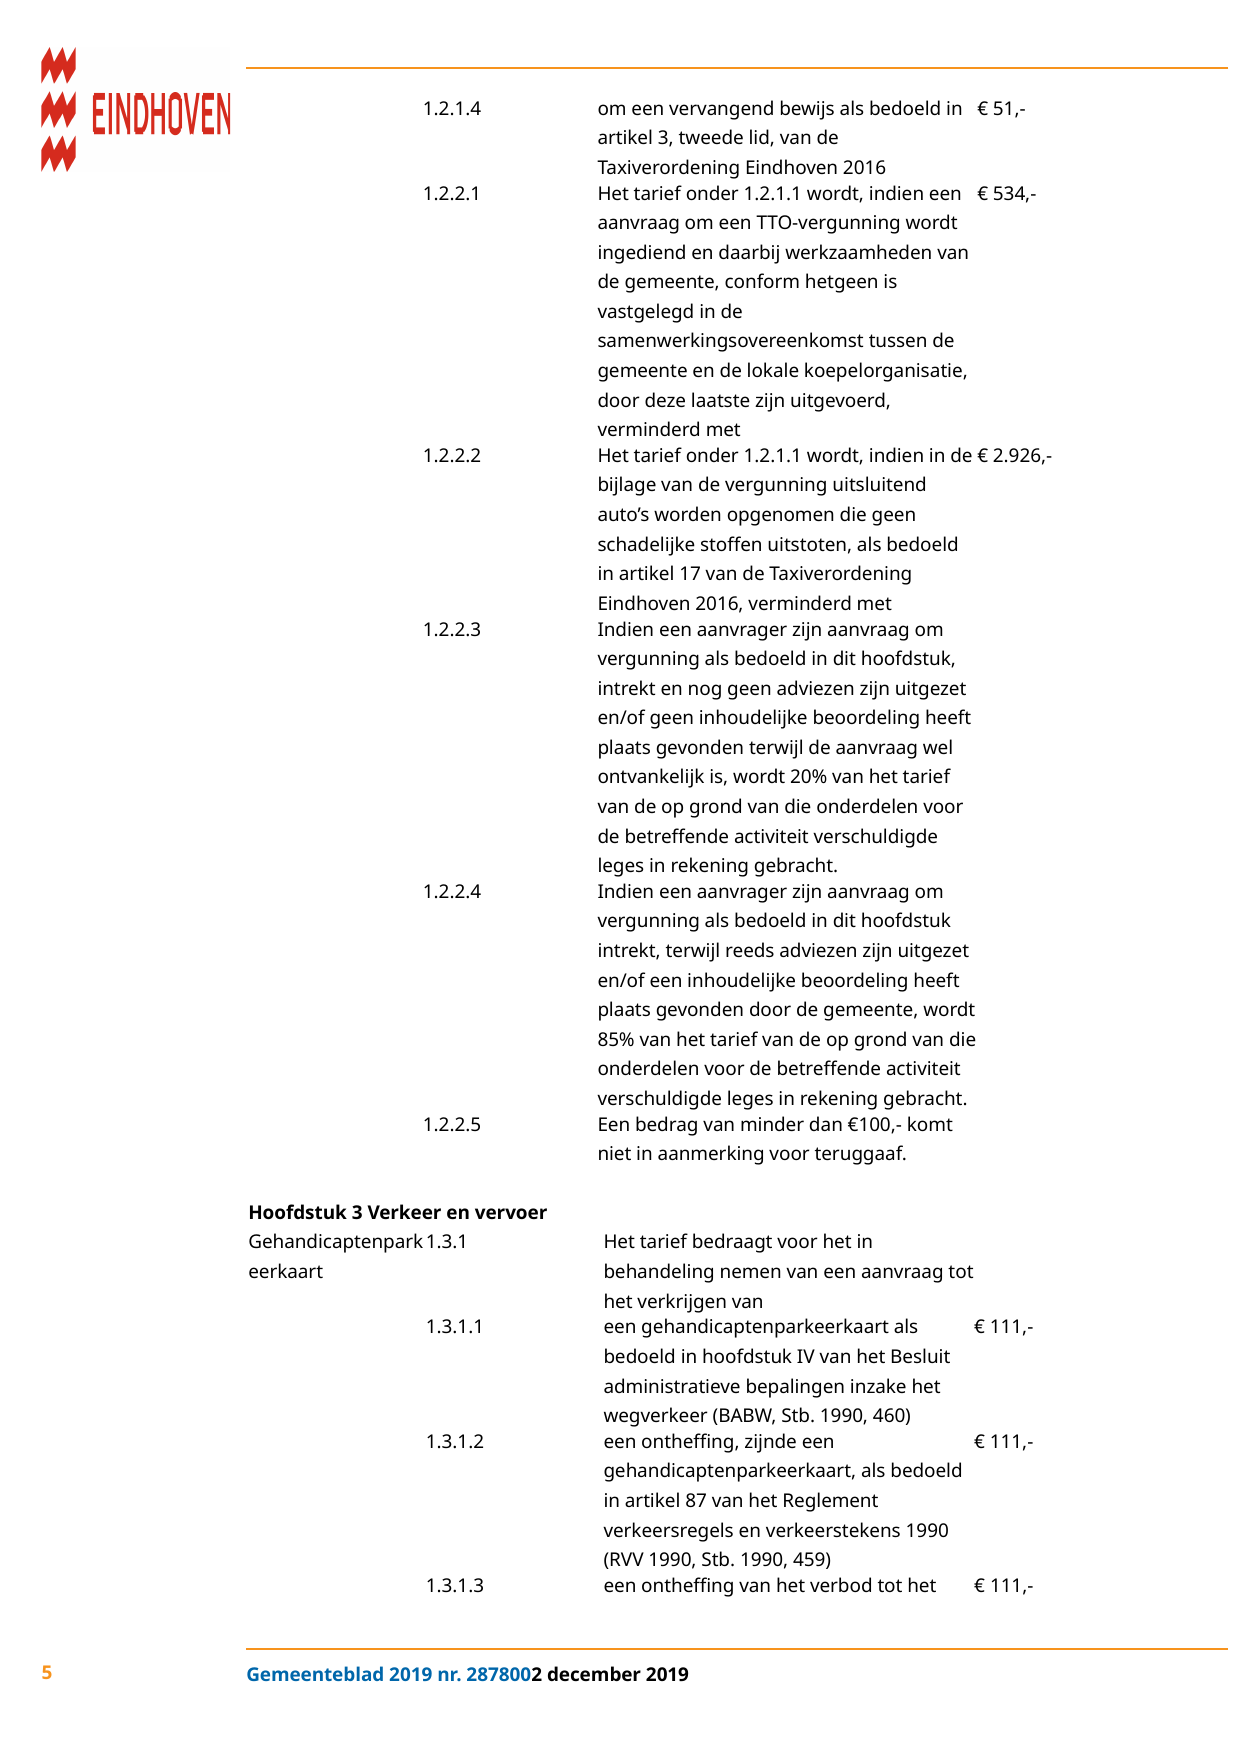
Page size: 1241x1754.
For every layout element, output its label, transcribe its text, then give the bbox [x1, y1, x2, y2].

table_cell 1.2.2.1 [423, 180, 597, 442]
table_header Gehandicaptenparkeerkaart [248, 1229, 426, 1314]
table_cell € 111,- [974, 1572, 1152, 1598]
table_cell [248, 878, 423, 1111]
table_cell Indien een aanvrager zijn aanvraag om vergunning als bedoeld in dit hoofdstuk, intrekt en nog geen adviezen zijn uitgezet en/of geen inhoudelijke beoordeling heeft plaats gevonden terwijl de aanvraag wel ontvankelijk is, wordt 20% van het tarief van de op grond van die onderdelen voor de betreffende activiteit verschuldigde leges in rekening gebracht. [597, 616, 977, 878]
table_cell 1.2.2.2 [423, 442, 597, 616]
table_cell [248, 616, 423, 878]
table_cell [248, 1572, 426, 1598]
table_cell Het tarief onder 1.2.1.1 wordt, indien een aanvraag om een TTO-vergunning wordt ingediend en daarbij werkzaamheden van de gemeente, conform hetgeen is vastgelegd in de samenwerkingsovereenkomst tussen de gemeente en de lokale koepelorganisatie, door deze laatste zijn uitgevoerd, verminderd met [597, 180, 977, 442]
table_header [974, 1229, 1152, 1314]
table_header Het tarief bedraagt voor het in behandeling nemen van een aanvraag tot het verkrijgen van [603, 1229, 974, 1314]
table_cell [248, 95, 423, 180]
table_cell Indien een aanvrager zijn aanvraag om vergunning als bedoeld in dit hoofdstuk intrekt, terwijl reeds adviezen zijn uitgezet en/of een inhoudelijke beoordeling heeft plaats gevonden door de gemeente, wordt 85% van het tarief van de op grond van die onderdelen voor de betreffende activiteit verschuldigde leges in rekening gebracht. [597, 878, 977, 1111]
table_cell € 111,- [974, 1314, 1152, 1428]
table_cell [977, 616, 1152, 878]
table_cell [248, 1111, 423, 1166]
table_cell 1.2.2.4 [423, 878, 597, 1111]
table_cell 1.3.1.1 [426, 1314, 603, 1428]
table_cell € 51,- [977, 95, 1152, 180]
table_cell 1.2.2.5 [423, 1111, 597, 1166]
table_cell [248, 1314, 426, 1428]
table_cell Een bedrag van minder dan €100,- komt niet in aanmerking voor teruggaaf. [597, 1111, 977, 1166]
table_cell om een vervangend bewijs als bedoeld in artikel 3, tweede lid, van de Taxiverordening Eindhoven 2016 [597, 95, 977, 180]
table_cell [248, 1428, 426, 1572]
table_cell [977, 1111, 1152, 1166]
table_cell [977, 878, 1152, 1111]
table_header 1.3.1 [426, 1229, 603, 1314]
table_cell 1.2.1.4 [423, 95, 597, 180]
table_cell € 534,- [977, 180, 1152, 442]
table_cell een ontheffing, zijnde een gehandicaptenparkeerkaart, als bedoeld in artikel 87 van het Reglement verkeersregels en verkeerstekens 1990 (RVV 1990, Stb. 1990, 459) [603, 1428, 974, 1572]
table_cell 1.2.2.3 [423, 616, 597, 878]
picture [41, 47, 231, 172]
table_cell 1.3.1.3 [426, 1572, 603, 1598]
table_cell [248, 442, 423, 616]
table_cell € 111,- [974, 1428, 1152, 1572]
table_cell € 2.926,- [977, 442, 1152, 616]
table_cell [248, 180, 423, 442]
table_cell Het tarief onder 1.2.1.1 wordt, indien in de bijlage van de vergunning uitsluitend auto’s worden opgenomen die geen schadelijke stoffen uitstoten, als bedoeld in artikel 17 van de Taxiverordening Eindhoven 2016, verminderd met [597, 442, 977, 616]
table_cell een ontheffing van het verbod tot het [603, 1572, 974, 1598]
table_cell 1.3.1.2 [426, 1428, 603, 1572]
table_cell een gehandicaptenparkeerkaart als bedoeld in hoofdstuk IV van het Besluit administratieve bepalingen inzake het wegverkeer (BABW, Stb. 1990, 460) [603, 1314, 974, 1428]
text Hoofdstuk 3 Verkeer en vervoer [248, 1199, 1152, 1225]
